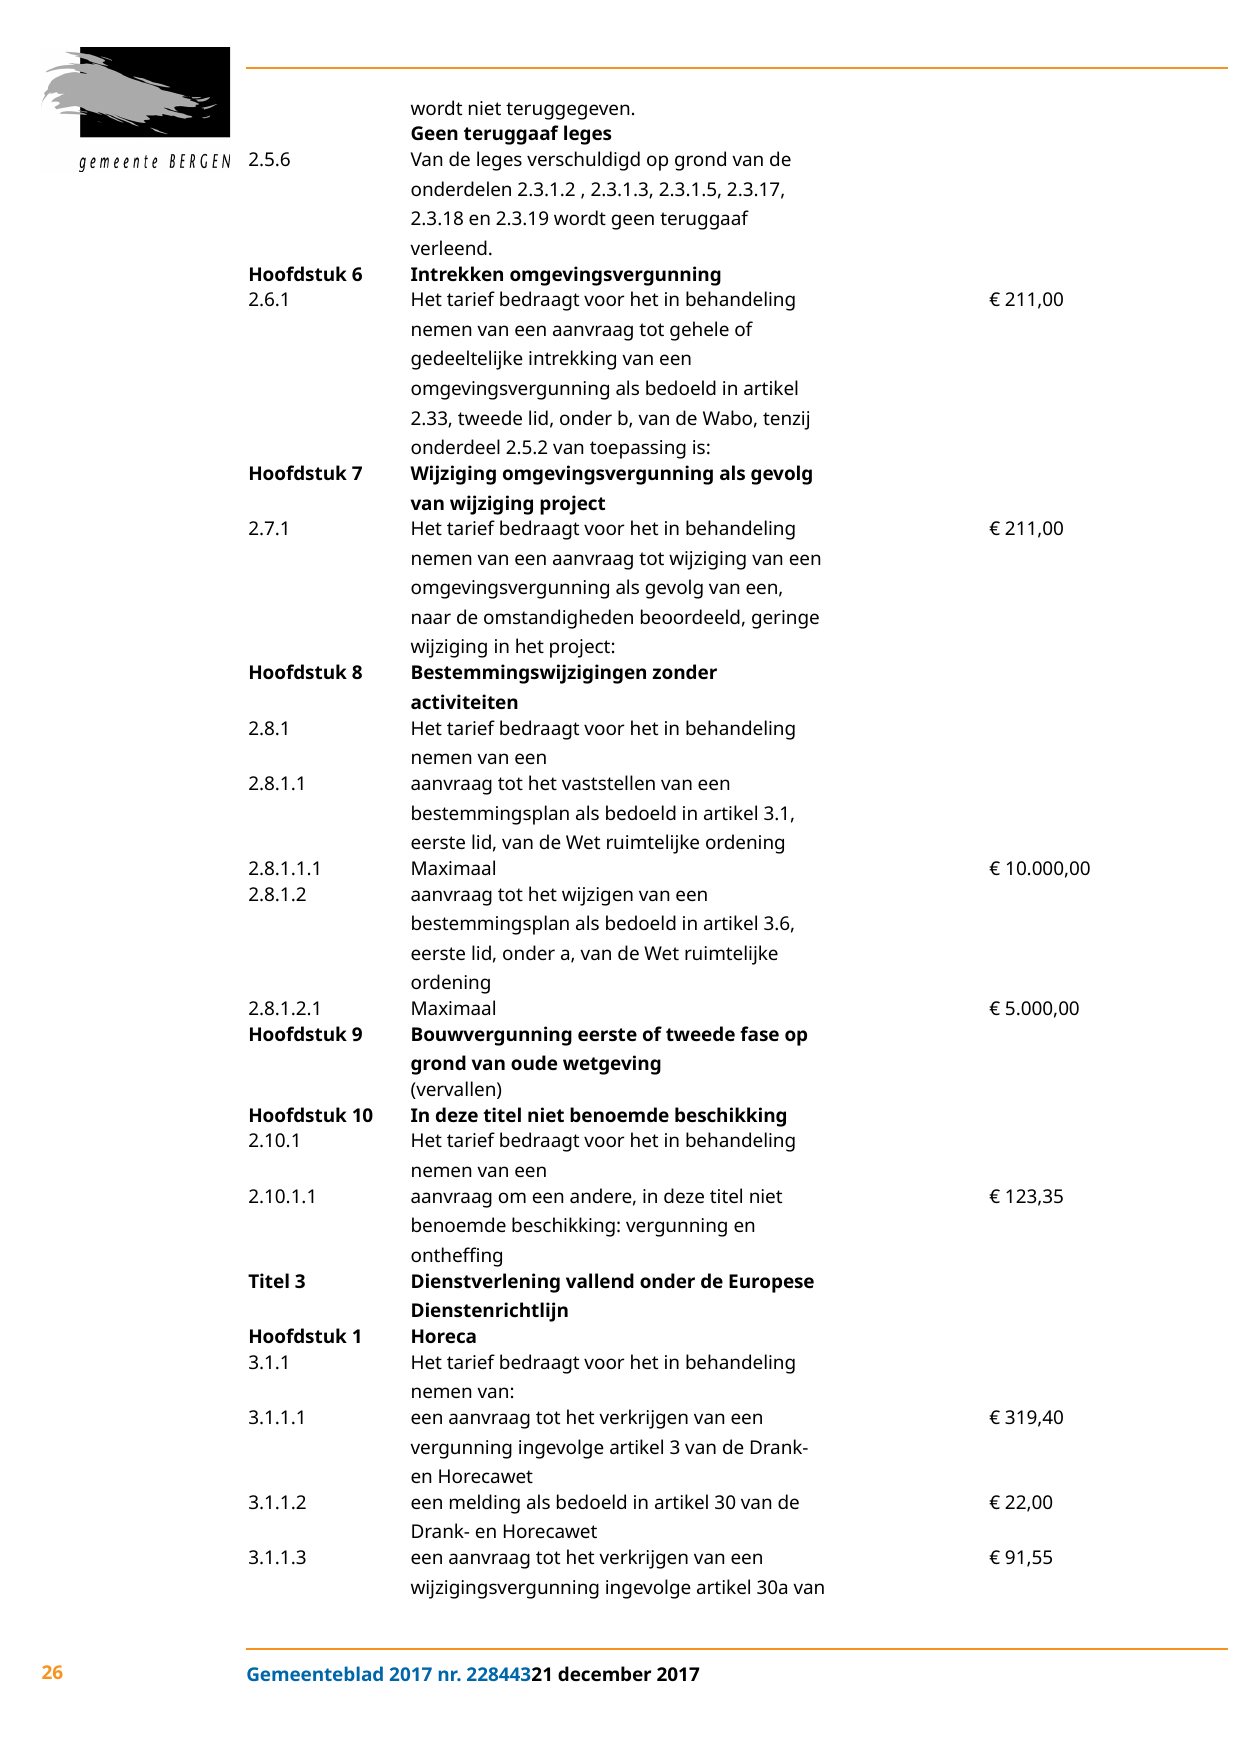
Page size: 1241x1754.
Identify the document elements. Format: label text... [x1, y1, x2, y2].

table_cell Het tarief bedraagt voor het in behandeling nemen van een aanvraag tot gehele of gedeeltelijke intrekking van een omgevingsvergunning als bedoeld in artikel 2.33, tweede lid, onder b, van de Wabo, tenzij onderdeel 2.5.2 van toepassing is: [410, 286, 827, 460]
table_cell [827, 1076, 989, 1102]
table_cell [827, 1102, 989, 1128]
table_cell Hoofdstuk 6 [248, 261, 410, 286]
table_cell [827, 460, 989, 515]
table_cell € 211,00 [989, 286, 1152, 460]
table_cell 2.6.1 [248, 286, 410, 460]
table_cell [827, 1021, 989, 1076]
table_cell [827, 286, 989, 460]
table_cell € 10.000,00 [989, 855, 1152, 881]
table_cell (vervallen) [410, 1076, 827, 1102]
table_cell Bestemmingswijzigingen zonder activiteiten [410, 660, 827, 715]
table_cell Wijziging omgevingsvergunning als gevolg van wijziging project [410, 460, 827, 515]
table_cell [827, 1323, 989, 1349]
table_cell 3.1.1.1 [248, 1404, 410, 1489]
table_cell 2.8.1.2.1 [248, 995, 410, 1021]
table_cell Hoofdstuk 9 [248, 1021, 410, 1076]
table_cell Hoofdstuk 7 [248, 460, 410, 515]
table_cell [827, 1183, 989, 1268]
table_cell [989, 460, 1152, 515]
table_cell [989, 1349, 1152, 1404]
table_cell € 91,55 [989, 1545, 1152, 1600]
table_cell [827, 261, 989, 286]
table_cell 2.8.1.2 [248, 881, 410, 995]
table_cell [827, 715, 989, 770]
table_cell € 123,35 [989, 1183, 1152, 1268]
table_cell aanvraag tot het wijzigen van een bestemmingsplan als bedoeld in artikel 3.6, eerste lid, onder a, van de Wet ruimtelijke ordening [410, 881, 827, 995]
table_cell Geen teruggaaf leges [410, 121, 827, 146]
table_cell [827, 995, 989, 1021]
table_cell Hoofdstuk 10 [248, 1102, 410, 1128]
table_cell [827, 770, 989, 855]
table_cell In deze titel niet benoemde beschikking [410, 1102, 827, 1128]
picture [41, 47, 231, 172]
table_cell [827, 1268, 989, 1323]
table_cell € 22,00 [989, 1489, 1152, 1544]
table_cell aanvraag om een andere, in deze titel niet benoemde beschikking: vergunning en ontheffing [410, 1183, 827, 1268]
table_cell [989, 881, 1152, 995]
table_cell aanvraag tot het vaststellen van een bestemmingsplan als bedoeld in artikel 3.1, eerste lid, van de Wet ruimtelijke ordening [410, 770, 827, 855]
table_cell [827, 1349, 989, 1404]
table_cell [989, 261, 1152, 286]
table_cell 3.1.1 [248, 1349, 410, 1404]
table_cell een melding als bedoeld in artikel 30 van de Drank- en Horecawet [410, 1489, 827, 1544]
table_cell 3.1.1.3 [248, 1545, 410, 1600]
table_cell Het tarief bedraagt voor het in behandeling nemen van: [410, 1349, 827, 1404]
table_cell 2.8.1.1 [248, 770, 410, 855]
table_cell [989, 1021, 1152, 1076]
table_cell € 5.000,00 [989, 995, 1152, 1021]
table_cell [989, 660, 1152, 715]
table_cell 2.5.6 [248, 146, 410, 261]
table_cell [827, 1489, 989, 1544]
table_cell [248, 95, 410, 121]
table_cell [827, 1404, 989, 1489]
table_cell Titel 3 [248, 1268, 410, 1323]
table_cell 2.7.1 [248, 515, 410, 659]
table_cell Het tarief bedraagt voor het in behandeling nemen van een aanvraag tot wijziging van een omgevingsvergunning als gevolg van een, naar de omstandigheden beoordeeld, geringe wijziging in het project: [410, 515, 827, 659]
table_cell Intrekken omgevingsvergunning [410, 261, 827, 286]
table_cell [989, 770, 1152, 855]
table_cell Dienstverlening vallend onder de Europese Dienstenrichtlijn [410, 1268, 827, 1323]
table_cell [989, 1076, 1152, 1102]
table_cell [989, 1323, 1152, 1349]
table_cell [989, 121, 1152, 146]
table_cell Bouwvergunning eerste of tweede fase op grond van oude wetgeving [410, 1021, 827, 1076]
table_cell 2.8.1.1.1 [248, 855, 410, 881]
table_cell Het tarief bedraagt voor het in behandeling nemen van een [410, 1128, 827, 1183]
table_cell 2.8.1 [248, 715, 410, 770]
table_cell [989, 1268, 1152, 1323]
table_cell [827, 881, 989, 995]
table_cell [989, 146, 1152, 261]
table_cell [827, 660, 989, 715]
table_cell 3.1.1.2 [248, 1489, 410, 1544]
table_cell [827, 146, 989, 261]
table_cell [989, 1128, 1152, 1183]
table_cell Maximaal [410, 855, 827, 881]
table_cell [989, 1102, 1152, 1128]
table_cell 2.10.1 [248, 1128, 410, 1183]
table_cell [827, 95, 989, 121]
table_cell Hoofdstuk 1 [248, 1323, 410, 1349]
table_cell [827, 1545, 989, 1600]
table_cell wordt niet teruggegeven. [410, 95, 827, 121]
table_cell [827, 855, 989, 881]
table_cell 2.10.1.1 [248, 1183, 410, 1268]
table_cell € 211,00 [989, 515, 1152, 659]
table_cell Horeca [410, 1323, 827, 1349]
table_cell [989, 95, 1152, 121]
table_cell € 319,40 [989, 1404, 1152, 1489]
table_cell [827, 515, 989, 659]
table_cell Van de leges verschuldigd op grond van de onderdelen 2.3.1.2 , 2.3.1.3, 2.3.1.5, 2.3.17, 2.3.18 en 2.3.19 wordt geen teruggaaf verleend. [410, 146, 827, 261]
table_cell een aanvraag tot het verkrijgen van een vergunning ingevolge artikel 3 van de Drank- en Horecawet [410, 1404, 827, 1489]
table_cell [248, 1076, 410, 1102]
table_cell Maximaal [410, 995, 827, 1021]
table_cell Het tarief bedraagt voor het in behandeling nemen van een [410, 715, 827, 770]
table_cell Hoofdstuk 8 [248, 660, 410, 715]
table_cell [827, 121, 989, 146]
table_cell [989, 715, 1152, 770]
table_cell [827, 1128, 989, 1183]
table_cell [248, 121, 410, 146]
table_cell een aanvraag tot het verkrijgen van een wijzigingsvergunning ingevolge artikel 30a van [410, 1545, 827, 1600]
